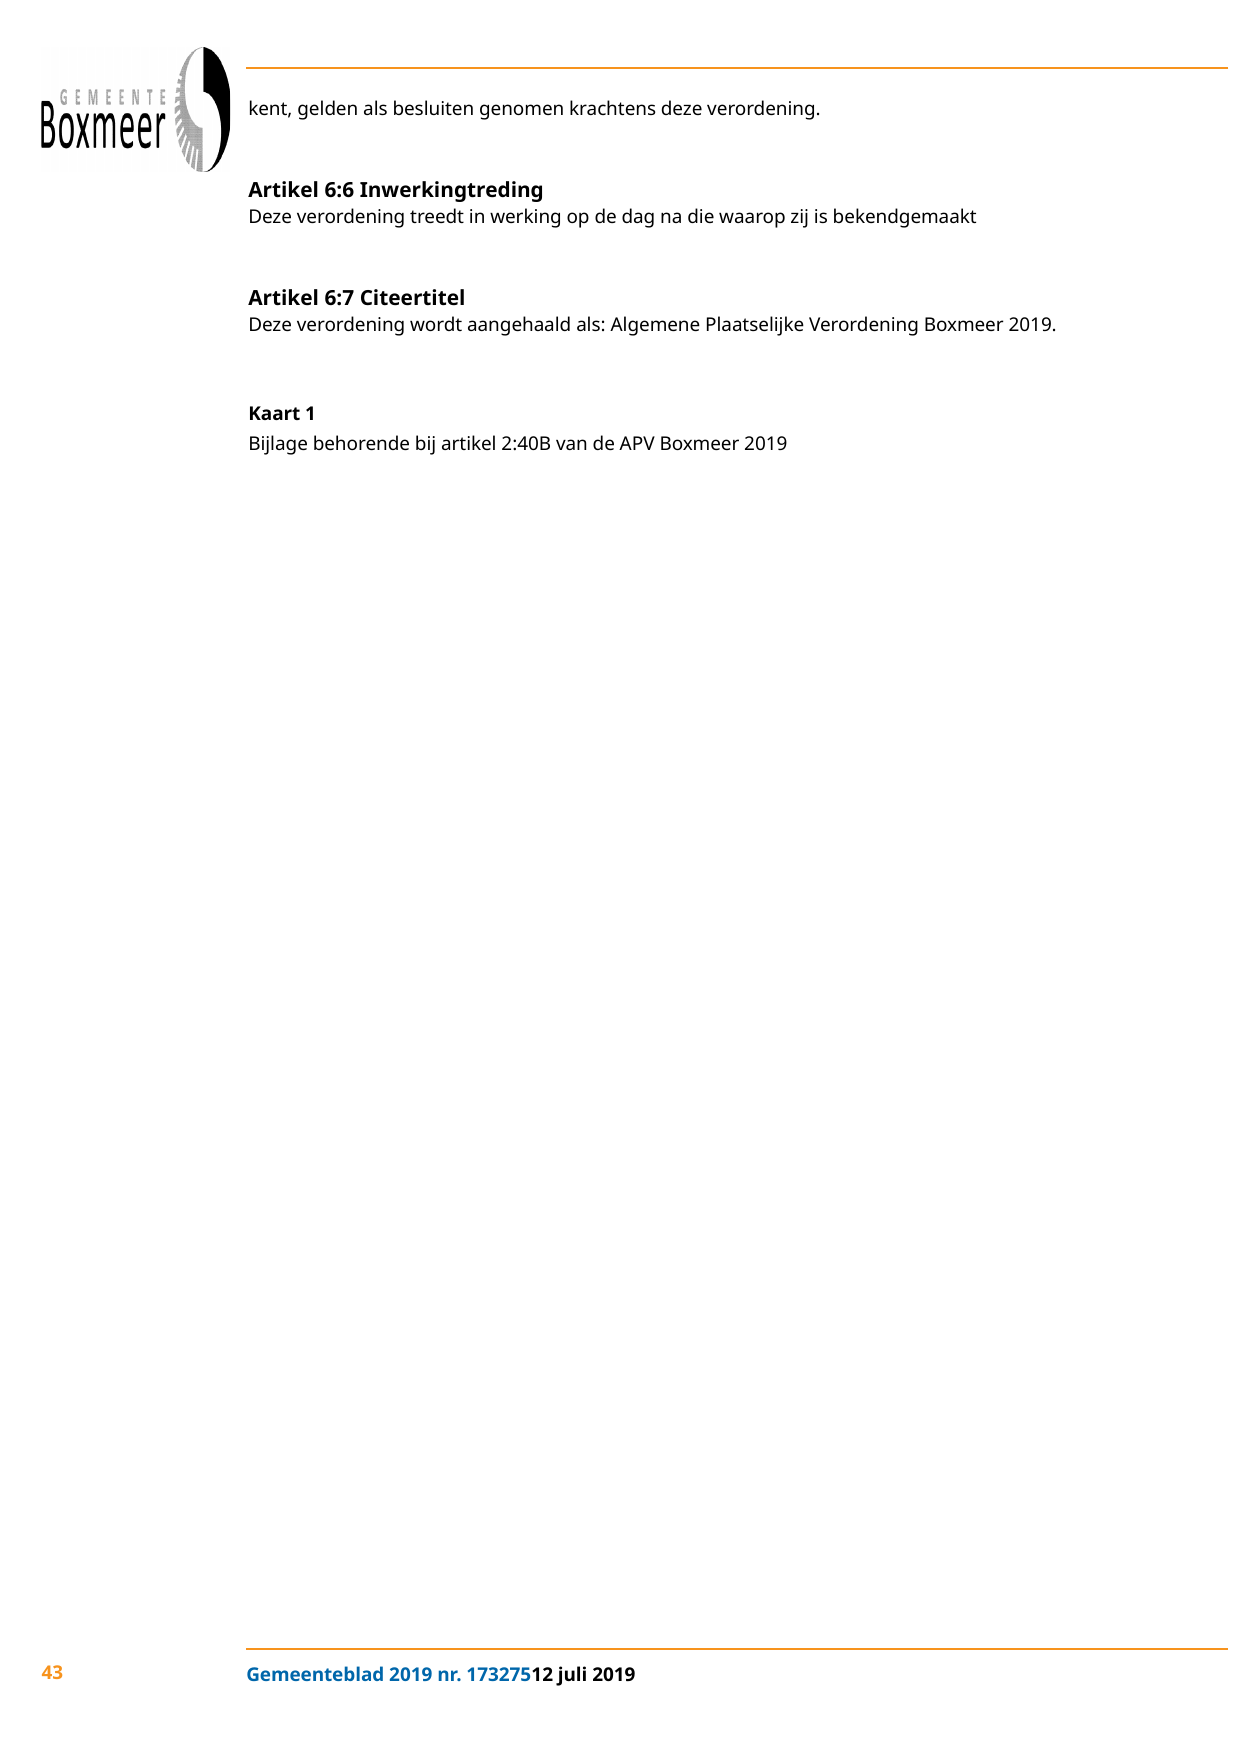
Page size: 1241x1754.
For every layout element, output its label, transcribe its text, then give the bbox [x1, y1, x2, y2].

text Kaart 1 [248, 400, 1152, 426]
picture [41, 47, 231, 172]
text kent, gelden als besluiten genomen krachtens deze verordening. [248, 95, 1152, 121]
text Deze verordening wordt aangehaald als: Algemene Plaatselijke Verordening Boxmeer 2019. [248, 312, 1152, 337]
text Bijlage behorende bij artikel 2:40B van de APV Boxmeer 2019 [248, 430, 1152, 456]
text Deze verordening treedt in werking op de dag na die waarop zij is bekendgemaakt [248, 203, 1152, 229]
text Artikel 6:7 Citeertitel [248, 283, 1152, 312]
text Artikel 6:6 Inwerkingtreding [248, 175, 1152, 203]
